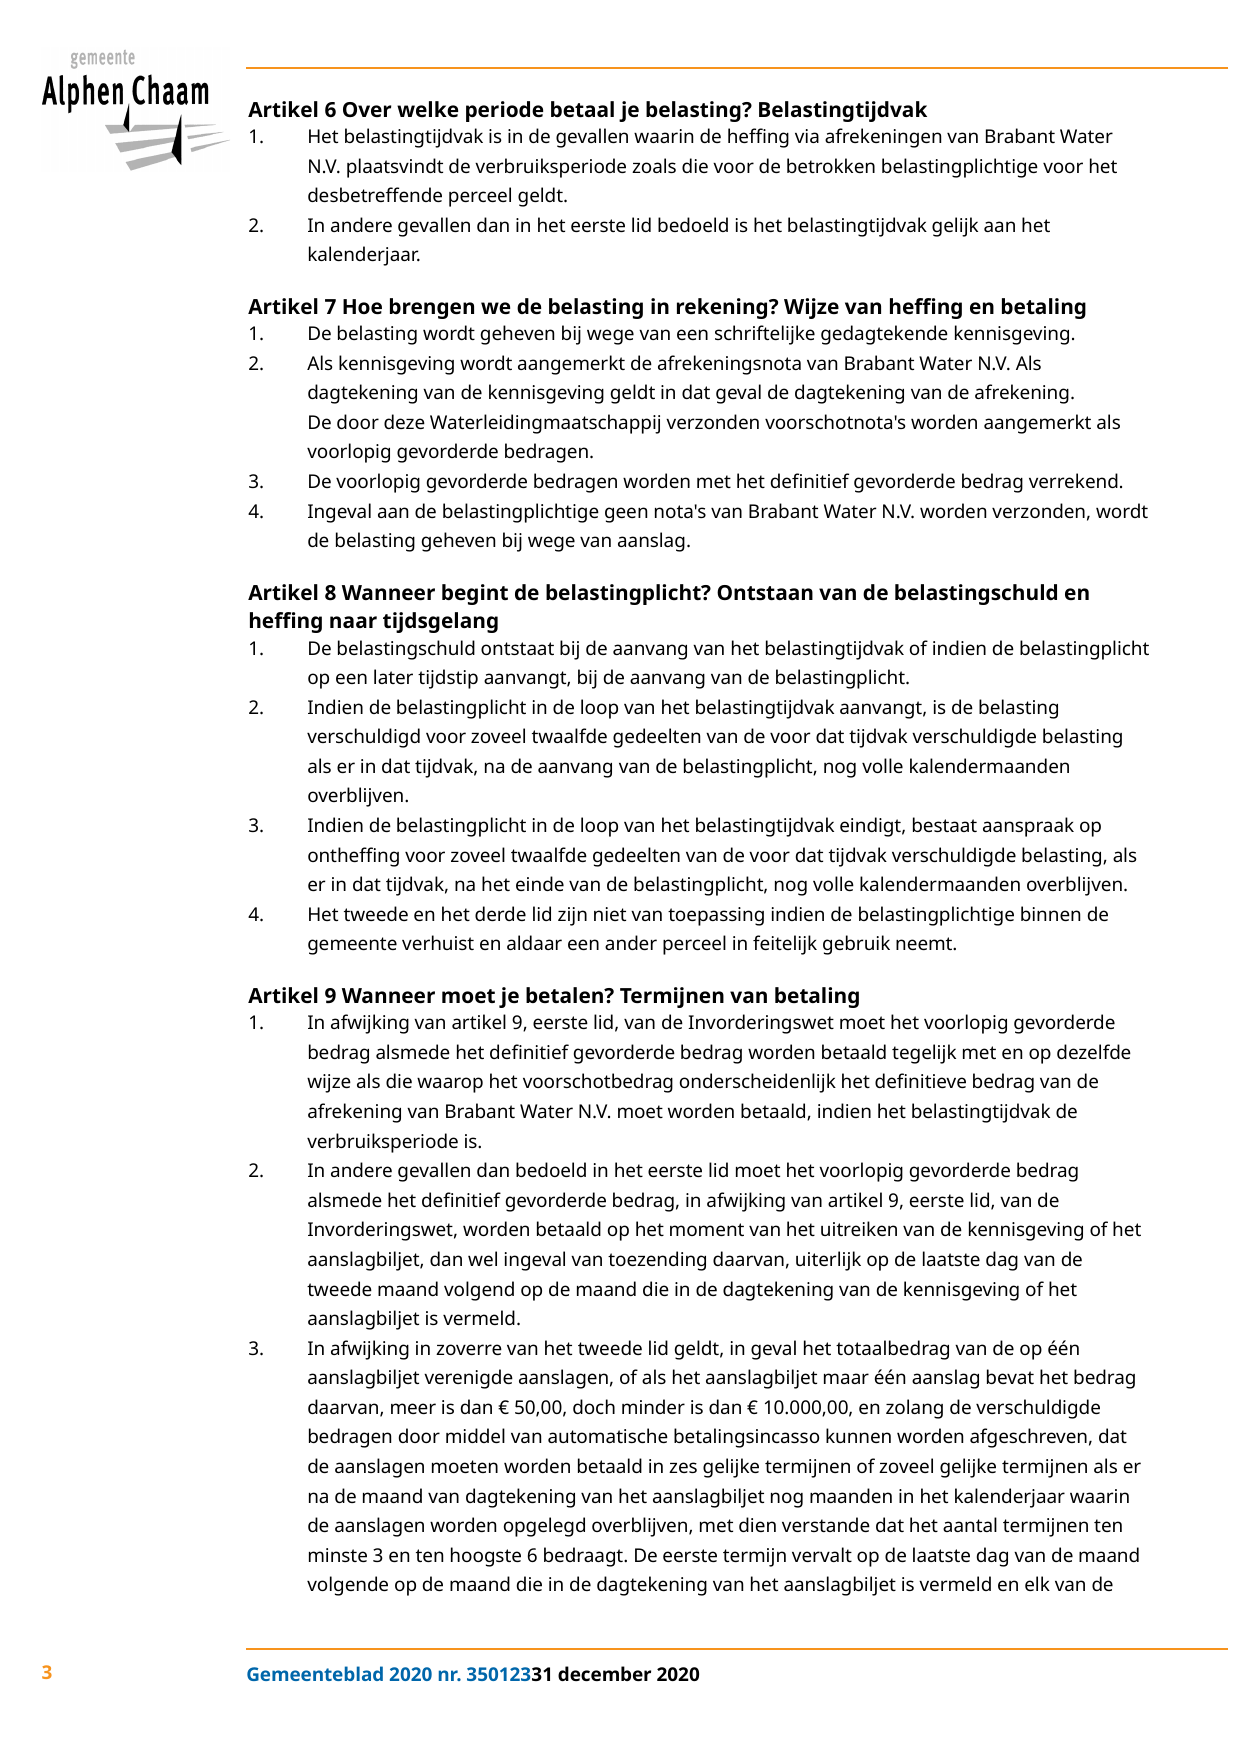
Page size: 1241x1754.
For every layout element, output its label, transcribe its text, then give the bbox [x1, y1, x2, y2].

list Ingeval aan de belastingplichtige geen nota's van Brabant Water N.V. worden verzonden, wordt de belasting geheven bij wege van aanslag. [248, 498, 1152, 553]
list Het tweede en het derde lid zijn niet van toepassing indien de belastingplichtige binnen de gemeente verhuist en aldaar een ander perceel in feitelijk gebruik neemt. [248, 901, 1152, 956]
text Artikel 9 Wanneer moet je betalen? Termijnen van betaling [248, 981, 1152, 1009]
list In andere gevallen dan bedoeld in het eerste lid moet het voorlopig gevorderde bedrag alsmede het definitief gevorderde bedrag, in afwijking van artikel 9, eerste lid, van de Invorderingswet, worden betaald op het moment van het uitreiken van de kennisgeving of het aanslagbiljet, dan wel ingeval van toezending daarvan, uiterlijk op de laatste dag van de tweede maand volgend op de maand die in de dagtekening van de kennisgeving of het aanslagbiljet is vermeld. [248, 1157, 1152, 1331]
text Artikel 7 Hoe brengen we de belasting in rekening? Wijze van heffing en betaling [248, 292, 1152, 320]
list In afwijking van artikel 9, eerste lid, van de Invorderingswet moet het voorlopig gevorderde bedrag alsmede het definitief gevorderde bedrag worden betaald tegelijk met en op dezelfde wijze als die waarop het voorschotbedrag onderscheidenlijk het definitieve bedrag van de afrekening van Brabant Water N.V. moet worden betaald, indien het belastingtijdvak de verbruiksperiode is. [248, 1009, 1152, 1153]
picture [41, 47, 231, 172]
list De belasting wordt geheven bij wege van een schriftelijke gedagtekende kennisgeving. [248, 320, 1152, 346]
list In afwijking in zoverre van het tweede lid geldt, in geval het totaalbedrag van de op één aanslagbiljet verenigde aanslagen, of als het aanslagbiljet maar één aanslag bevat het bedrag daarvan, meer is dan € 50,00, doch minder is dan € 10.000,00, en zolang de verschuldigde bedragen door middel van automatische betalingsincasso kunnen worden afgeschreven, dat de aanslagen moeten worden betaald in zes gelijke termijnen of zoveel gelijke termijnen als er na de maand van dagtekening van het aanslagbiljet nog maanden in het kalenderjaar waarin de aanslagen worden opgelegd overblijven, met dien verstande dat het aantal termijnen ten minste 3 en ten hoogste 6 bedraagt. De eerste termijn vervalt op de laatste dag van de maand volgende op de maand die in de dagtekening van het aanslagbiljet is vermeld en elk van de [248, 1335, 1152, 1597]
text Artikel 8 Wanneer begint de belastingplicht? Ontstaan van de belastingschuld en heffing naar tijdsgelang [248, 578, 1152, 635]
list Indien de belastingplicht in de loop van het belastingtijdvak aanvangt, is de belasting verschuldigd voor zoveel twaalfde gedeelten van de voor dat tijdvak verschuldigde belasting als er in dat tijdvak, na de aanvang van de belastingplicht, nog volle kalendermaanden overblijven. [248, 694, 1152, 808]
list Als kennisgeving wordt aangemerkt de afrekeningsnota van Brabant Water N.V. Als dagtekening van de kennisgeving geldt in dat geval de dagtekening van de afrekening. [248, 350, 1152, 405]
list De door deze Waterleidingmaatschappij verzonden voorschotnota's worden aangemerkt als voorlopig gevorderde bedragen. [248, 409, 1152, 464]
list Het belastingtijdvak is in de gevallen waarin de heffing via afrekeningen van Brabant Water N.V. plaatsvindt de verbruiksperiode zoals die voor de betrokken belastingplichtige voor het desbetreffende perceel geldt. [248, 123, 1152, 208]
list De voorlopig gevorderde bedragen worden met het definitief gevorderde bedrag verrekend. [248, 468, 1152, 494]
text Artikel 6 Over welke periode betaal je belasting? Belastingtijdvak [248, 95, 1152, 123]
list Indien de belastingplicht in de loop van het belastingtijdvak eindigt, bestaat aanspraak op ontheffing voor zoveel twaalfde gedeelten van de voor dat tijdvak verschuldigde belasting, als er in dat tijdvak, na het einde van de belastingplicht, nog volle kalendermaanden overblijven. [248, 812, 1152, 897]
list In andere gevallen dan in het eerste lid bedoeld is het belastingtijdvak gelijk aan het kalenderjaar. [248, 212, 1152, 267]
list De belastingschuld ontstaat bij de aanvang van het belastingtijdvak of indien de belastingplicht op een later tijdstip aanvangt, bij de aanvang van de belastingplicht. [248, 635, 1152, 690]
